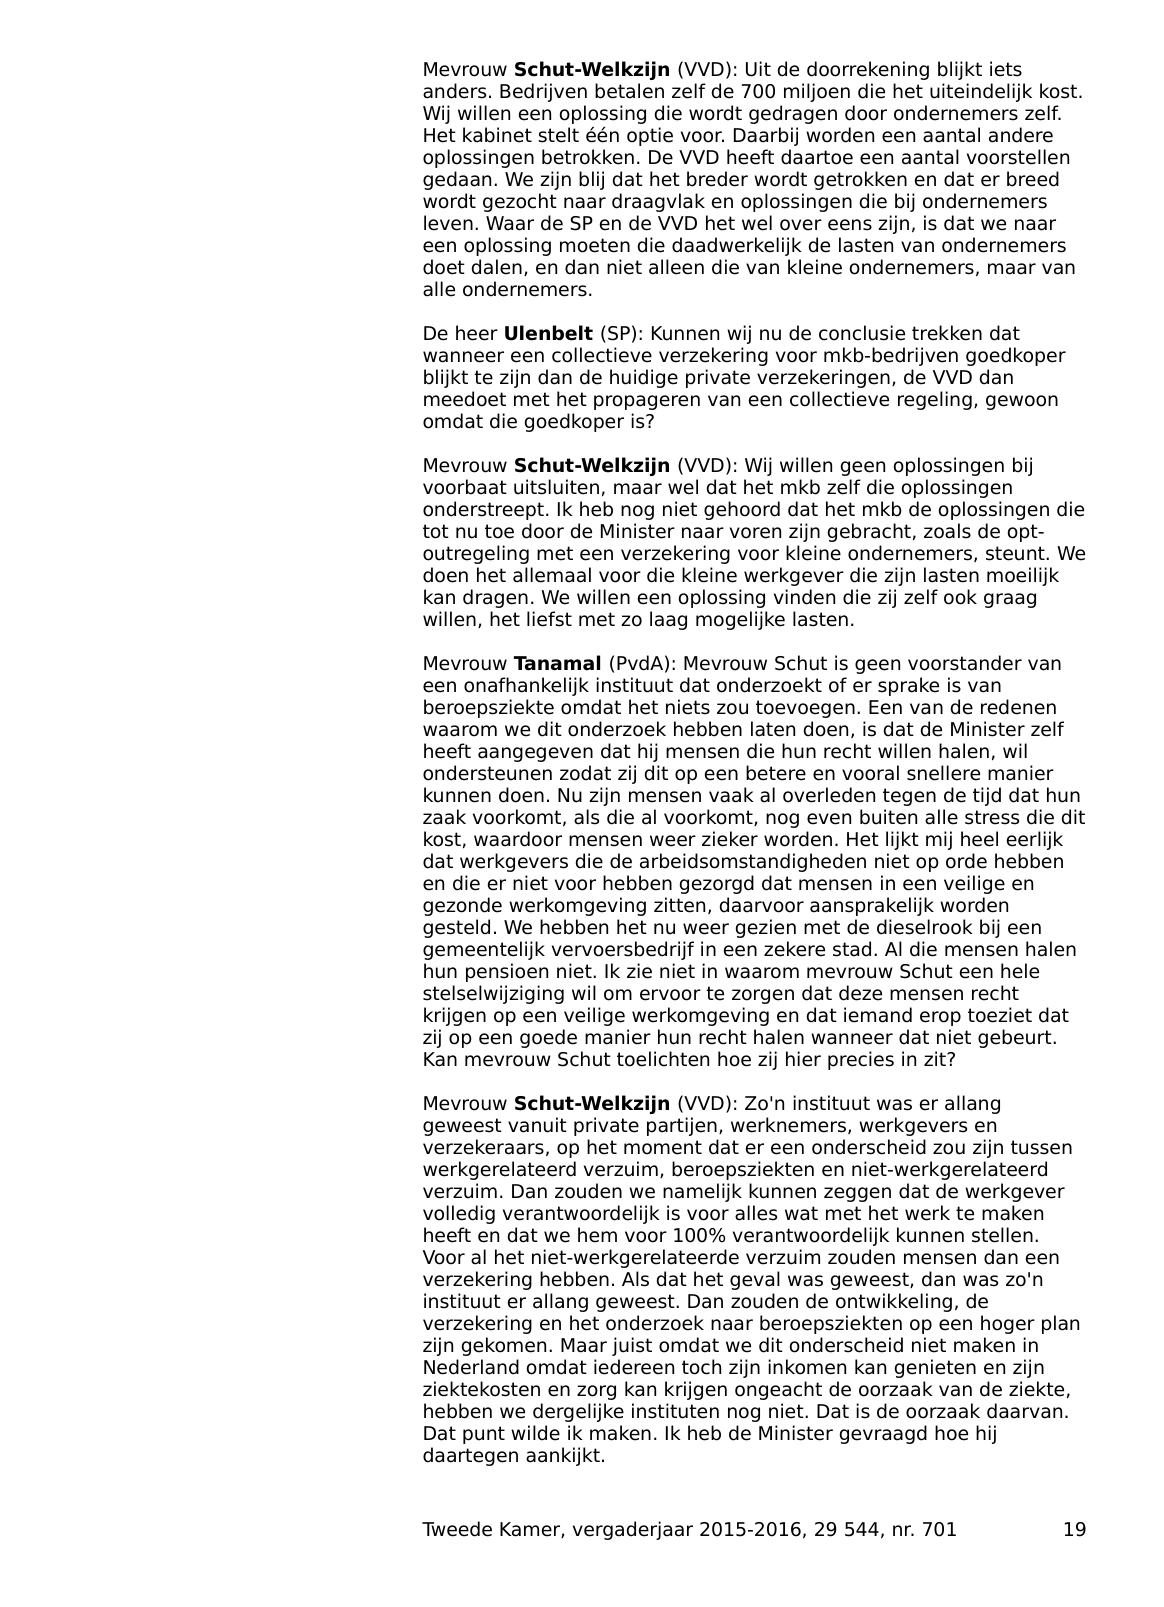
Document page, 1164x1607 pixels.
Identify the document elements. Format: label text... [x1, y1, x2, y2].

text Mevrouw Schut-Welkzijn (VVD): Wij willen geen oplossingen bij voorbaat uitsluiten, maar wel dat het mkb zelf die oplossingen onderstreept. Ik heb nog niet gehoord dat het mkb de oplossingen die tot nu toe door de Minister naar voren zijn gebracht, zoals de opt-outregeling met een verzekering voor kleine ondernemers, steunt. We doen het allemaal voor die kleine werkgever die zijn lasten moeilijk kan dragen. We willen een oplossing vinden die zij zelf ook graag willen, het liefst met zo laag mogelijke lasten. [422, 455, 1087, 631]
text De heer Ulenbelt (SP): Kunnen wij nu de conclusie trekken dat wanneer een collectieve verzekering voor mkb-bedrijven goedkoper blijkt te zijn dan de huidige private verzekeringen, de VVD dan meedoet met het propageren van een collectieve regeling, gewoon omdat die goedkoper is? [422, 323, 1087, 433]
text Mevrouw Schut-Welkzijn (VVD): Zo'n instituut was er allang geweest vanuit private partijen, werknemers, werkgevers en verzekeraars, op het moment dat er een onderscheid zou zijn tussen werkgerelateerd verzuim, beroepsziekten en niet-werkgerelateerd verzuim. Dan zouden we namelijk kunnen zeggen dat de werkgever volledig verantwoordelijk is voor alles wat met het werk te maken heeft en dat we hem voor 100% verantwoordelijk kunnen stellen. Voor al het niet-werkgerelateerde verzuim zouden mensen dan een verzekering hebben. Als dat het geval was geweest, dan was zo'n instituut er allang geweest. Dan zouden de ontwikkeling, de verzekering en het onderzoek naar beroepsziekten op een hoger plan zijn gekomen. Maar juist omdat we dit onderscheid niet maken in Nederland omdat iedereen toch zijn inkomen kan genieten en zijn ziektekosten en zorg kan krijgen ongeacht de oorzaak van de ziekte, hebben we dergelijke instituten nog niet. Dat is de oorzaak daarvan. Dat punt wilde ik maken. Ik heb de Minister gevraagd hoe hij daartegen aankijkt. [422, 1093, 1087, 1467]
text Mevrouw Tanamal (PvdA): Mevrouw Schut is geen voorstander van een onafhankelijk instituut dat onderzoekt of er sprake is van beroepsziekte omdat het niets zou toevoegen. Een van de redenen waarom we dit onderzoek hebben laten doen, is dat de Minister zelf heeft aangegeven dat hij mensen die hun recht willen halen, wil ondersteunen zodat zij dit op een betere en vooral snellere manier kunnen doen. Nu zijn mensen vaak al overleden tegen de tijd dat hun zaak voorkomt, als die al voorkomt, nog even buiten alle stress die dit kost, waardoor mensen weer zieker worden. Het lijkt mij heel eerlijk dat werkgevers die de arbeidsomstandigheden niet op orde hebben en die er niet voor hebben gezorgd dat mensen in een veilige en gezonde werkomgeving zitten, daarvoor aansprakelijk worden gesteld. We hebben het nu weer gezien met de dieselrook bij een gemeentelijk vervoersbedrijf in een zekere stad. Al die mensen halen hun pensioen niet. Ik zie niet in waarom mevrouw Schut een hele stelselwijziging wil om ervoor te zorgen dat deze mensen recht krijgen op een veilige werkomgeving en dat iemand erop toeziet dat zij op een goede manier hun recht halen wanneer dat niet gebeurt. Kan mevrouw Schut toelichten hoe zij hier precies in zit? [422, 653, 1087, 1071]
text Mevrouw Schut-Welkzijn (VVD): Uit de doorrekening blijkt iets anders. Bedrijven betalen zelf de 700 miljoen die het uiteindelijk kost. Wij willen een oplossing die wordt gedragen door ondernemers zelf. Het kabinet stelt één optie voor. Daarbij worden een aantal andere oplossingen betrokken. De VVD heeft daartoe een aantal voorstellen gedaan. We zijn blij dat het breder wordt getrokken en dat er breed wordt gezocht naar draagvlak en oplossingen die bij ondernemers leven. Waar de SP en de VVD het wel over eens zijn, is dat we naar een oplossing moeten die daadwerkelijk de lasten van ondernemers doet dalen, en dan niet alleen die van kleine ondernemers, maar van alle ondernemers. [422, 59, 1087, 301]
